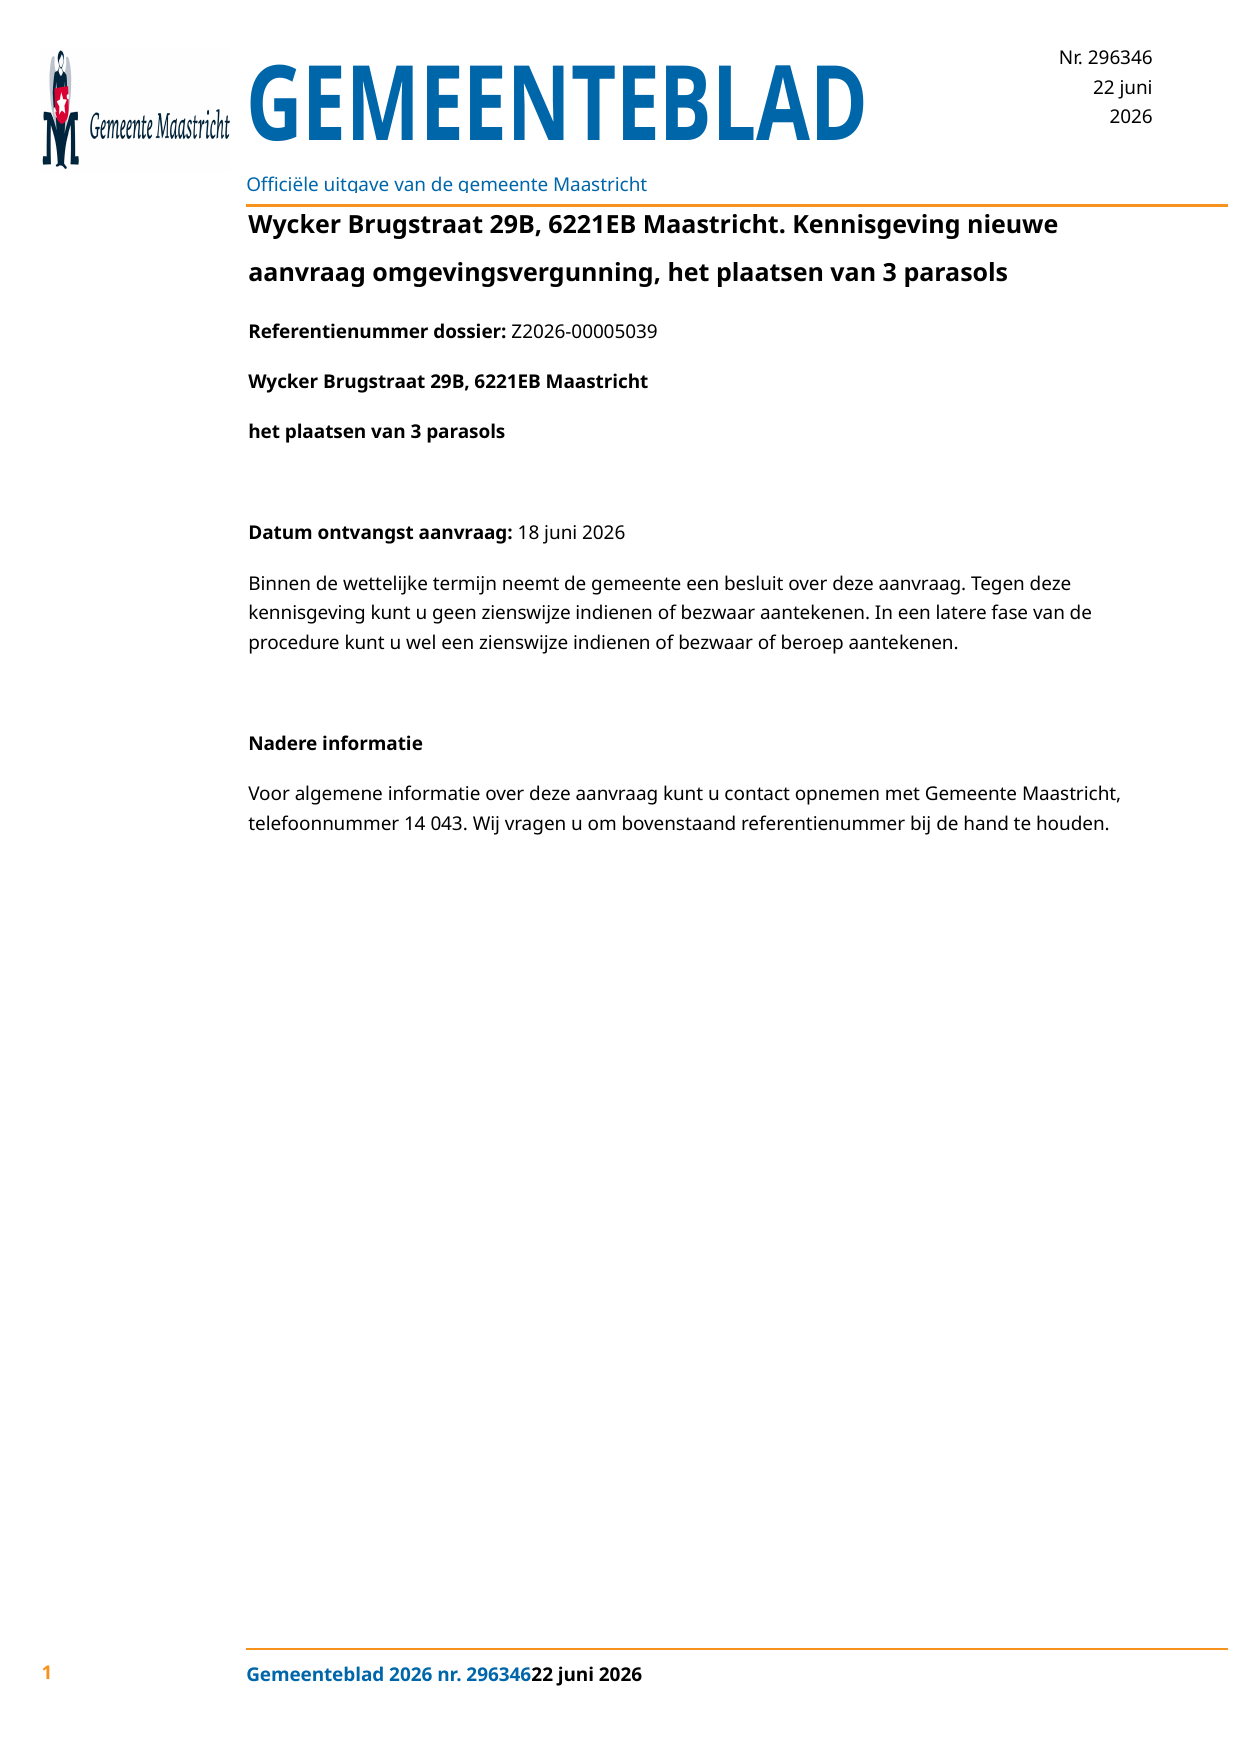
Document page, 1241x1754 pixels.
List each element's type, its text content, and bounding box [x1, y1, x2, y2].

text Referentienummer dossier: Z2026-00005039 [248, 318, 1152, 344]
text Nadere informatie [248, 730, 1152, 756]
picture [41, 47, 231, 172]
text Datum ontvangst aanvraag: 18 juni 2026 [248, 519, 1152, 545]
text Wycker Brugstraat 29B, 6221EB Maastricht [248, 368, 1152, 394]
text Voor algemene informatie over deze aanvraag kunt u contact opnemen met Gemeente Maastricht, telefoonnummer 14 043. Wij vragen u om bovenstaand referentienummer bij de hand te houden. [248, 780, 1152, 836]
text het plaatsen van 3 parasols [248, 419, 1152, 444]
text Binnen de wettelijke termijn neemt de gemeente een besluit over deze aanvraag. Tegen deze kennisgeving kunt u geen zienswijze indienen of bezwaar aantekenen. In een latere fase van de procedure kunt u wel een zienswijze indienen of bezwaar of beroep aantekenen. [248, 570, 1152, 655]
text Wycker Brugstraat 29B, 6221EB Maastricht. Kennisgeving nieuwe aanvraag omgevingsvergunning, het plaatsen van 3 parasols [248, 207, 1152, 288]
